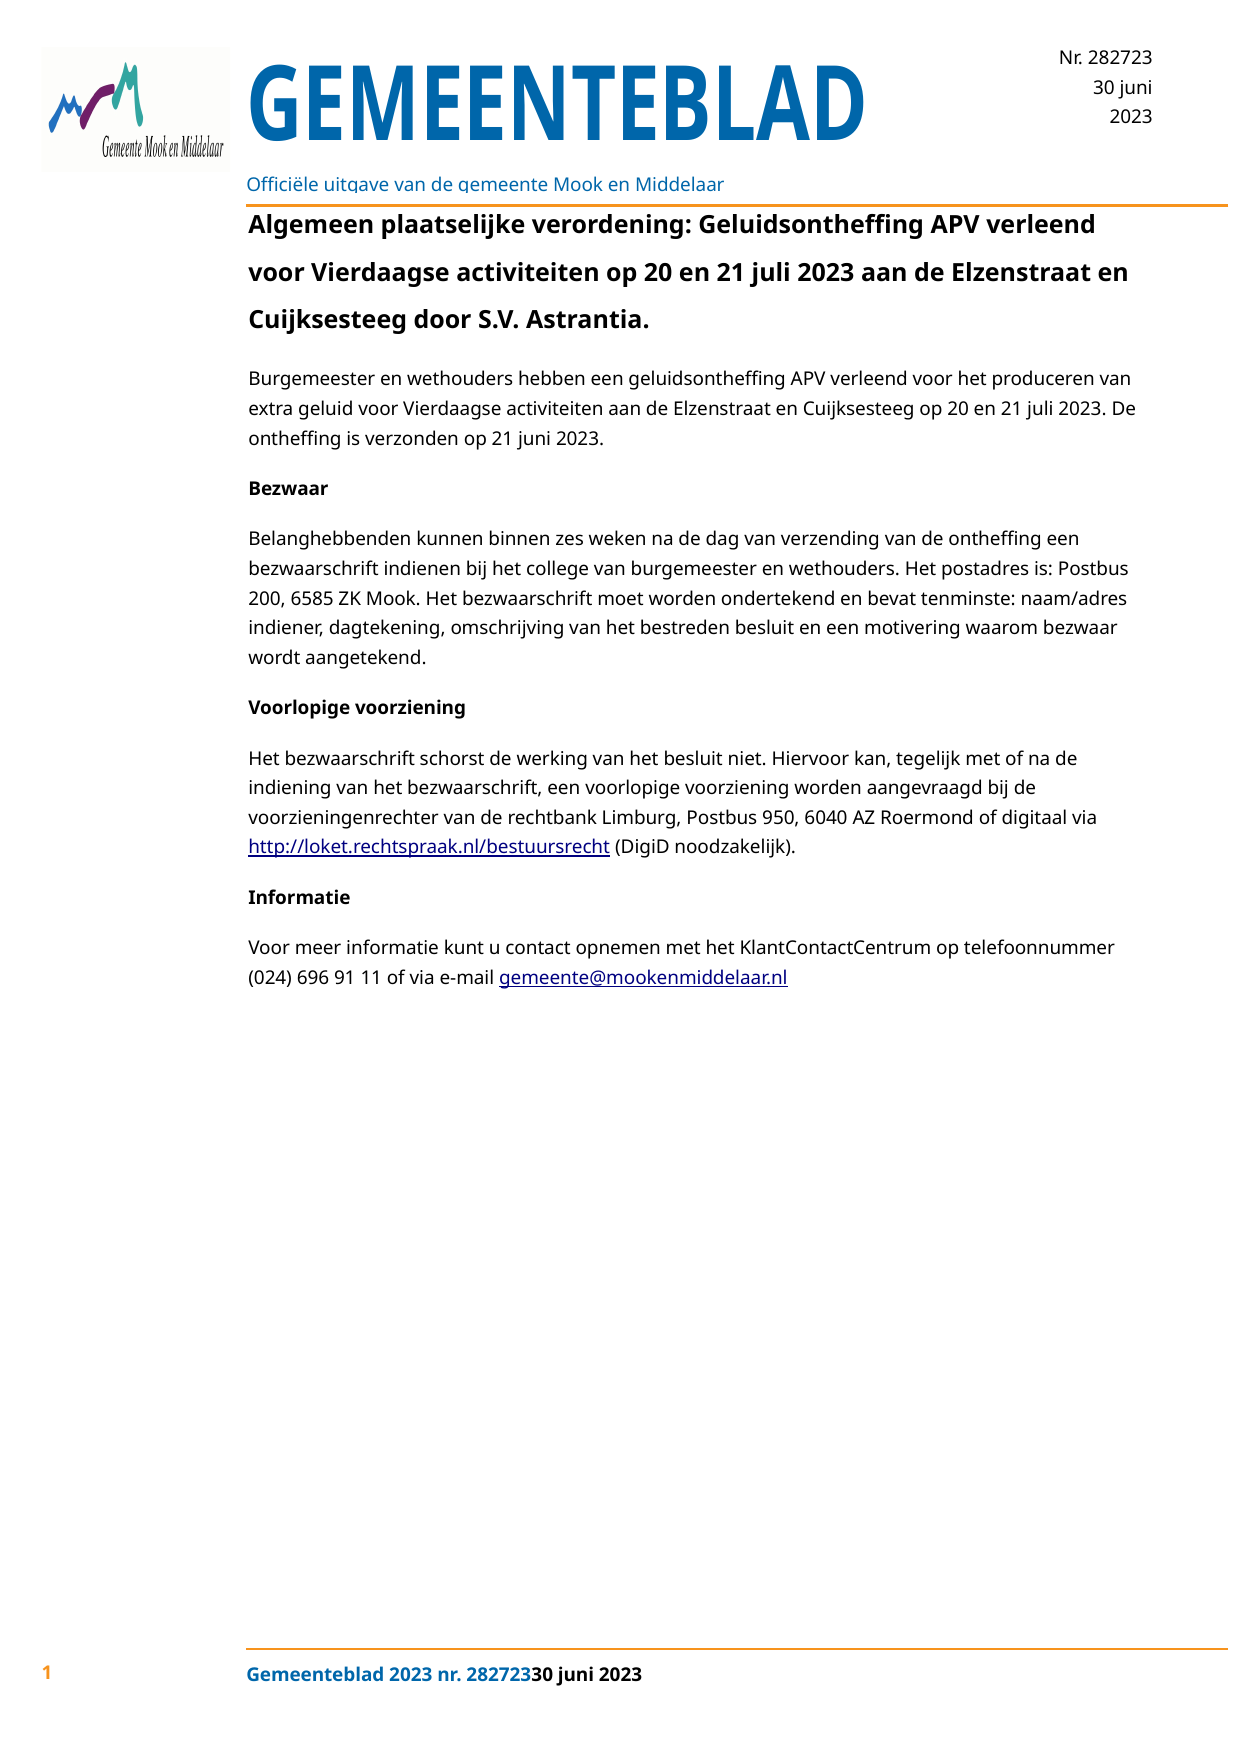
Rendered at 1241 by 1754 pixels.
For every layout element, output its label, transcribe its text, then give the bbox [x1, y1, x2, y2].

text Algemeen plaatselijke verordening: Geluidsontheffing APV verleend voor Vierdaagse activiteiten op 20 en 21 juli 2023 aan de Elzenstraat en Cuijksesteeg door S.V. Astrantia. [248, 207, 1152, 336]
text Het bezwaarschrift schorst de werking van het besluit niet. Hiervoor kan, tegelijk met of na de indiening van het bezwaarschrift, een voorlopige voorziening worden aangevraagd bij de voorzieningenrechter van de rechtbank Limburg, Postbus 950, 6040 AZ Roermond of digitaal via http://loket.rechtspraak.nl/bestuursrecht (DigiD noodzakelijk). [248, 745, 1152, 859]
picture [41, 47, 231, 172]
text Informatie [248, 884, 1152, 909]
text Burgemeester en wethouders hebben een geluidsontheffing APV verleend voor het produceren van extra geluid voor Vierdaagse activiteiten aan de Elzenstraat en Cuijksesteeg op 20 en 21 juli 2023. De ontheffing is verzonden op 21 juni 2023. [248, 366, 1152, 450]
text Bezwaar [248, 475, 1152, 501]
text Voorlopige voorziening [248, 694, 1152, 720]
text Belanghebbenden kunnen binnen zes weken na de dag van verzending van de ontheffing een bezwaarschrift indienen bij het college van burgemeester en wethouders. Het postadres is: Postbus 200, 6585 ZK Mook. Het bezwaarschrift moet worden ondertekend en bevat tenminste: naam/adres indiener, dagtekening, omschrijving van het bestreden besluit en een motivering waarom bezwaar wordt aangetekend. [248, 526, 1152, 669]
text Voor meer informatie kunt u contact opnemen met het KlantContactCentrum op telefoonnummer (024) 696 91 11 of via e-mail gemeente@mookenmiddelaar.nl [248, 934, 1152, 989]
